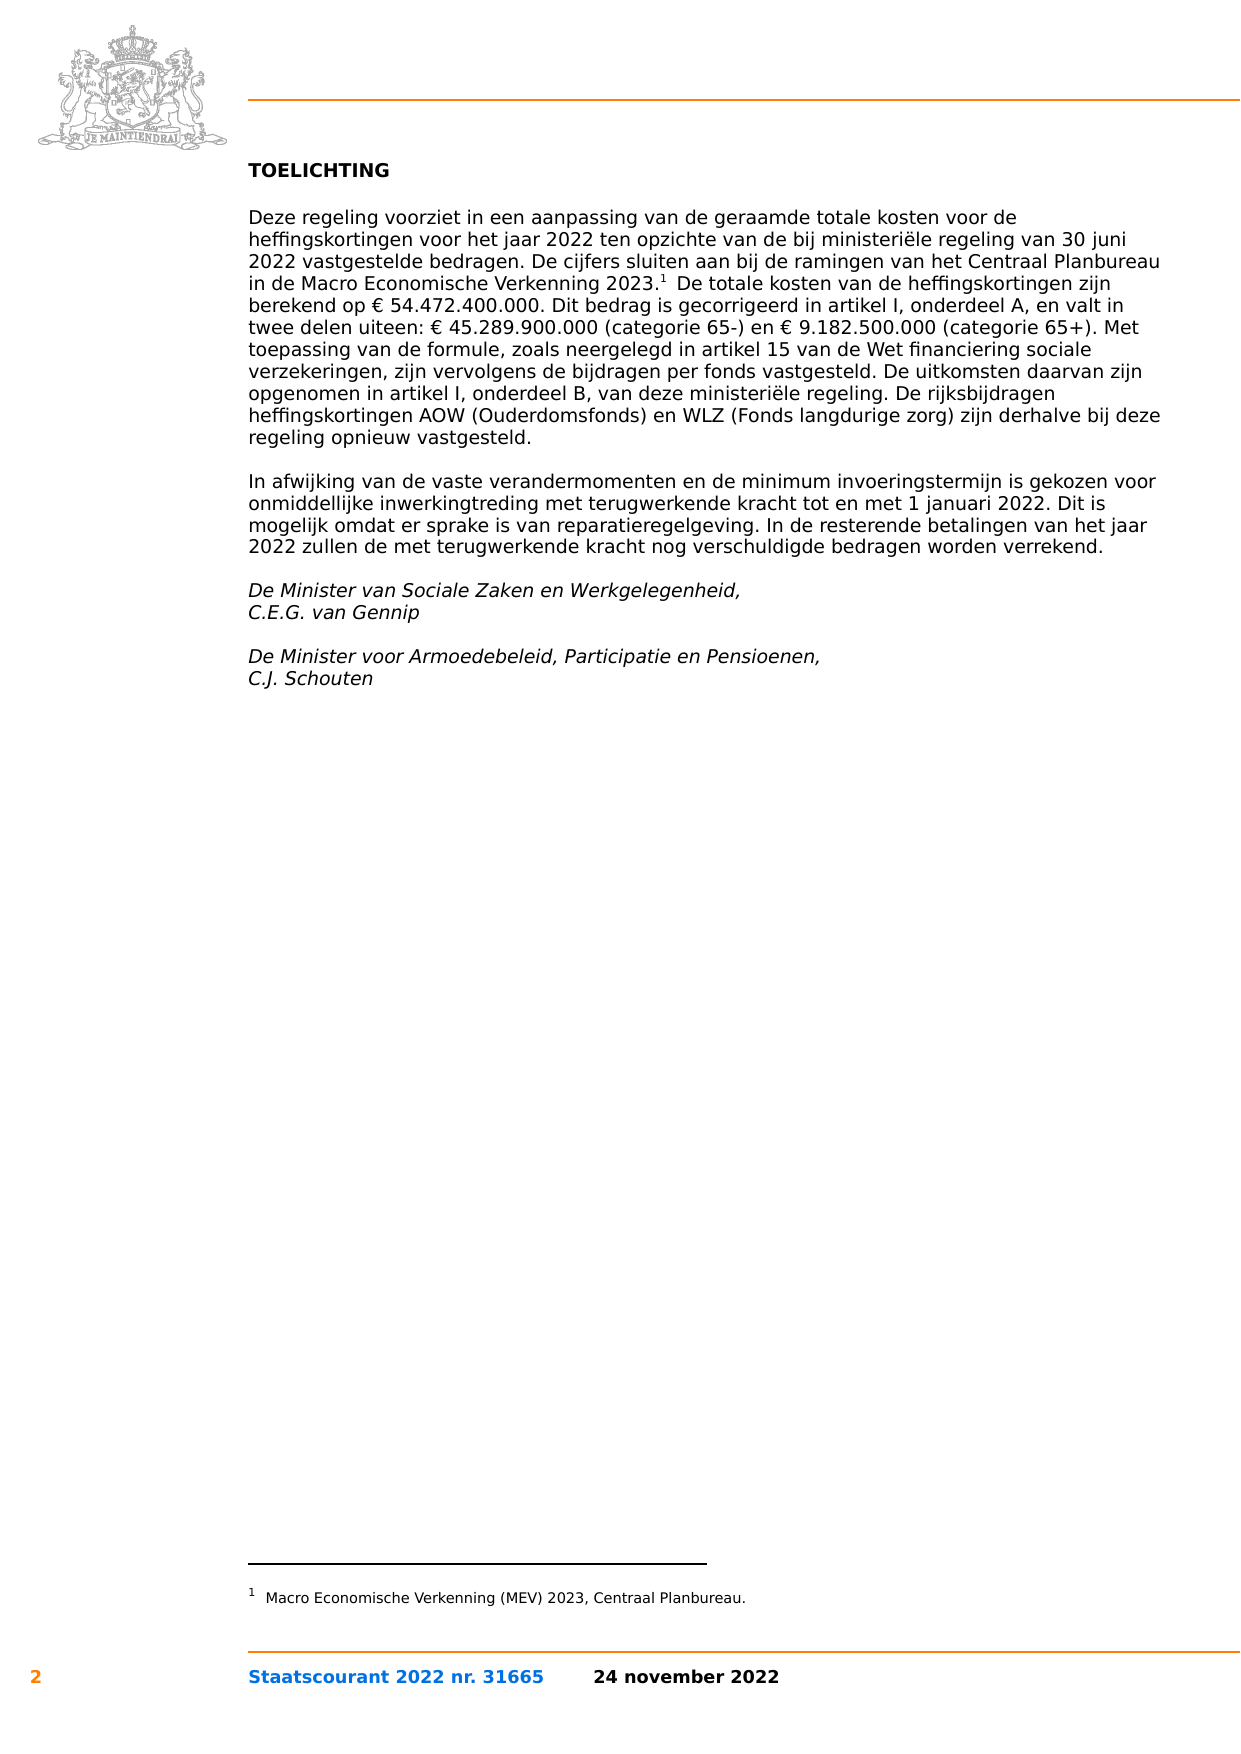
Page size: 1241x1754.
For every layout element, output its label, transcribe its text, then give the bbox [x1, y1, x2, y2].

text Macro Economische Verkenning (MEV) 2023, Centraal Planbureau. [248, 1586, 1163, 1608]
text De Minister voor Armoedebeleid, Participatie en Pensioenen, C.J. Schouten [248, 646, 1163, 690]
text In afwijking van de vaste verandermomenten en de minimum invoeringstermijn is gekozen voor onmiddellijke inwerkingtreding met terugwerkende kracht tot en met 1 januari 2022. Dit is mogelijk omdat er sprake is van reparatieregelgeving. In de resterende betalingen van het jaar 2022 zullen de met terugwerkende kracht nog verschuldigde bedragen worden verrekend. [248, 471, 1163, 558]
text De Minister van Sociale Zaken en Werkgelegenheid, C.E.G. van Gennip [248, 580, 1163, 624]
subtitle TOELICHTING [248, 160, 1163, 182]
picture [38, 25, 227, 150]
text Deze regeling voorziet in een aanpassing van de geraamde totale kosten voor de heffingskortingen voor het jaar 2022 ten opzichte van de bij ministeriële regeling van 30 juni 2022 vastgestelde bedragen. De cijfers sluiten aan bij de ramingen van het Centraal Planbureau in de Macro Economische Verkenning 2023. De totale kosten van de heffingskortingen zijn berekend op € 54.472.400.000. Dit bedrag is gecorrigeerd in artikel I, onderdeel A, en valt in twee delen uiteen: € 45.289.900.000 (categorie 65-) en € 9.182.500.000 (categorie 65+). Met toepassing van de formule, zoals neergelegd in artikel 15 van de Wet financiering sociale verzekeringen, zijn vervolgens de bijdragen per fonds vastgesteld. De uitkomsten daarvan zijn opgenomen in artikel I, onderdeel B, van deze ministeriële regeling. De rijksbijdragen heffingskortingen AOW (Ouderdomsfonds) en WLZ (Fonds langdurige zorg) zijn derhalve bij deze regeling opnieuw vastgesteld. [248, 207, 1163, 449]
